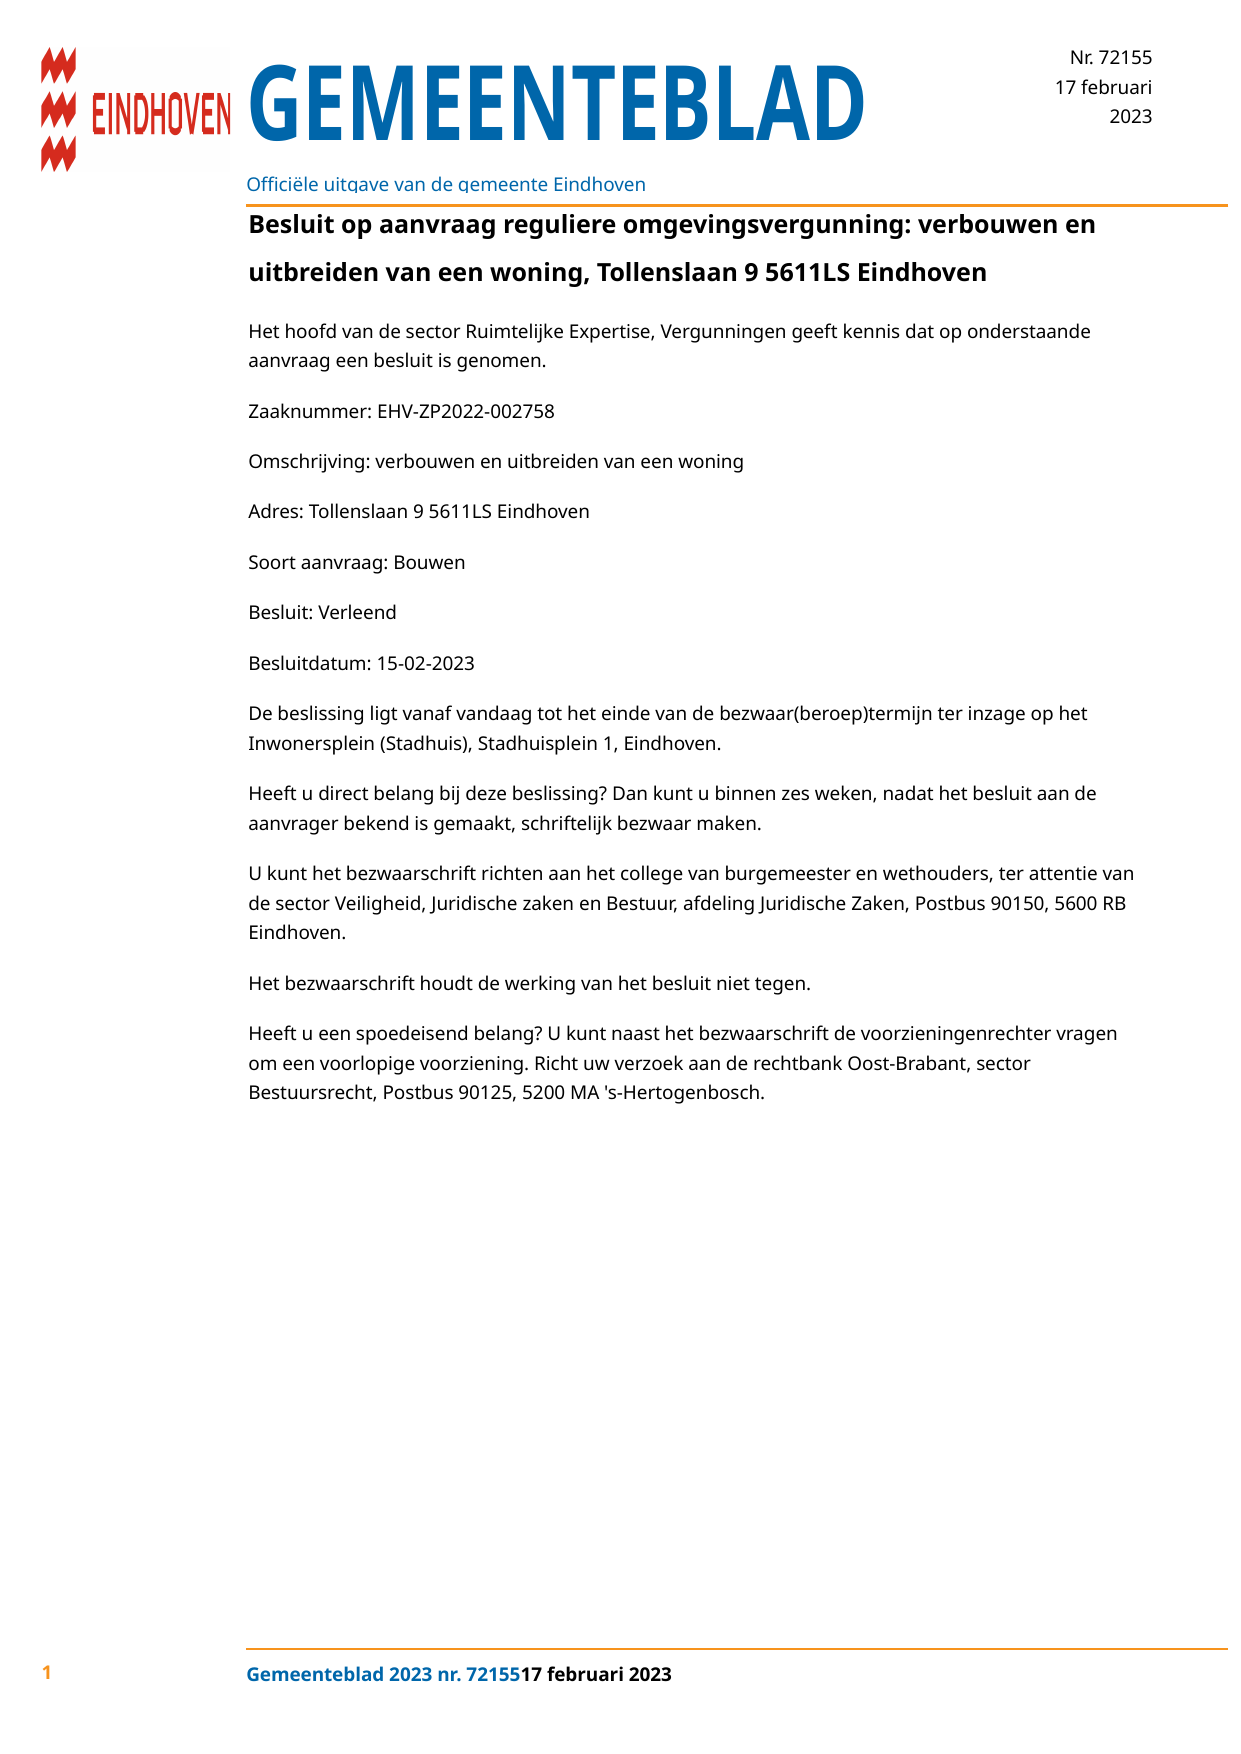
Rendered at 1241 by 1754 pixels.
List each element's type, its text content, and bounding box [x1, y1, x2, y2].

text Besluit: Verleend [248, 599, 1152, 625]
text Besluitdatum: 15-02-2023 [248, 650, 1152, 676]
text Adres: Tollenslaan 9 5611LS Eindhoven [248, 499, 1152, 524]
text Omschrijving: verbouwen en uitbreiden van een woning [248, 448, 1152, 474]
text Besluit op aanvraag reguliere omgevingsvergunning: verbouwen en uitbreiden van een woning, Tollenslaan 9 5611LS Eindhoven [248, 207, 1152, 288]
text Het hoofd van de sector Ruimtelijke Expertise, Vergunningen geeft kennis dat op onderstaande aanvraag een besluit is genomen. [248, 318, 1152, 373]
text Zaaknummer: EHV-ZP2022-002758 [248, 398, 1152, 424]
text U kunt het bezwaarschrift richten aan het college van burgemeester en wethouders, ter attentie van de sector Veiligheid, Juridische zaken en Bestuur, afdeling Juridische Zaken, Postbus 90150, 5600 RB Eindhoven. [248, 860, 1152, 945]
text De beslissing ligt vanaf vandaag tot het einde van de bezwaar(beroep)termijn ter inzage op het Inwonersplein (Stadhuis), Stadhuisplein 1, Eindhoven. [248, 700, 1152, 756]
picture [41, 47, 231, 172]
text Heeft u direct belang bij deze beslissing? Dan kunt u binnen zes weken, nadat het besluit aan de aanvrager bekend is gemaakt, schriftelijk bezwaar maken. [248, 780, 1152, 836]
text Heeft u een spoedeisend belang? U kunt naast het bezwaarschrift de voorzieningenrechter vragen om een voorlopige voorziening. Richt uw verzoek aan de rechtbank Oost-Brabant, sector Bestuursrecht, Postbus 90125, 5200 MA 's-Hertogenbosch. [248, 1020, 1152, 1105]
text Soort aanvraag: Bouwen [248, 549, 1152, 575]
text Het bezwaarschrift houdt de werking van het besluit niet tegen. [248, 970, 1152, 996]
